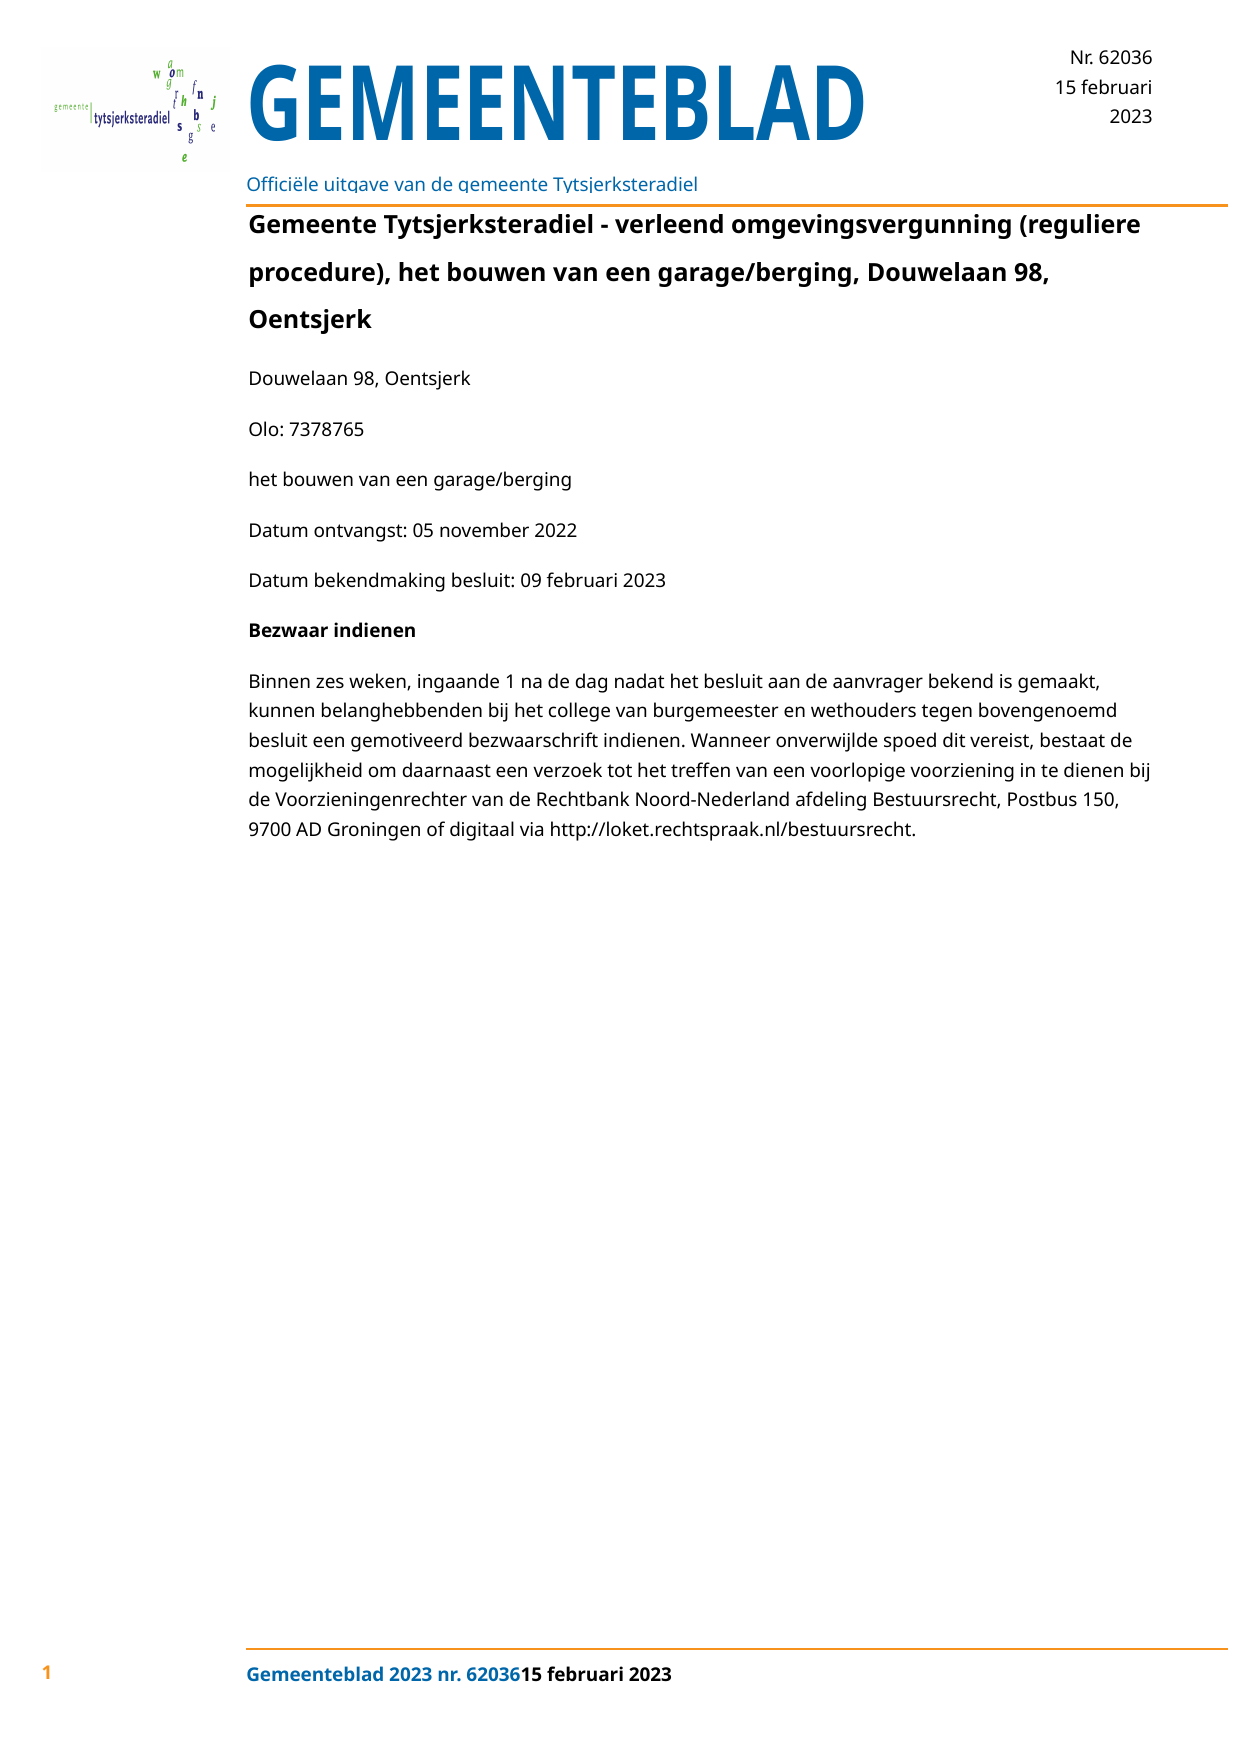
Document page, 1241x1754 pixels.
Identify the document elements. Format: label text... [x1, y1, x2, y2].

text Datum ontvangst: 05 november 2022 [248, 517, 1152, 542]
picture [41, 47, 231, 172]
text Datum bekendmaking besluit: 09 februari 2023 [248, 567, 1152, 593]
text Olo: 7378765 [248, 416, 1152, 442]
text Binnen zes weken, ingaande 1 na de dag nadat het besluit aan de aanvrager bekend is gemaakt, kunnen belanghebbenden bij het college van burgemeester en wethouders tegen bovengenoemd besluit een gemotiveerd bezwaarschrift indienen. Wanneer onverwijlde spoed dit vereist, bestaat de mogelijkheid om daarnaast een verzoek tot het treffen van een voorlopige voorziening in te dienen bij de Voorzieningenrechter van de Rechtbank Noord-Nederland afdeling Bestuursrecht, Postbus 150, 9700 AD Groningen of digitaal via http://loket.rechtspraak.nl/bestuursrecht. [248, 668, 1152, 842]
text Bezwaar indienen [248, 618, 1152, 643]
text het bouwen van een garage/berging [248, 466, 1152, 492]
text Douwelaan 98, Oentsjerk [248, 366, 1152, 391]
text Gemeente Tytsjerksteradiel - verleend omgevingsvergunning (reguliere procedure), het bouwen van een garage/berging, Douwelaan 98, Oentsjerk [248, 207, 1152, 336]
